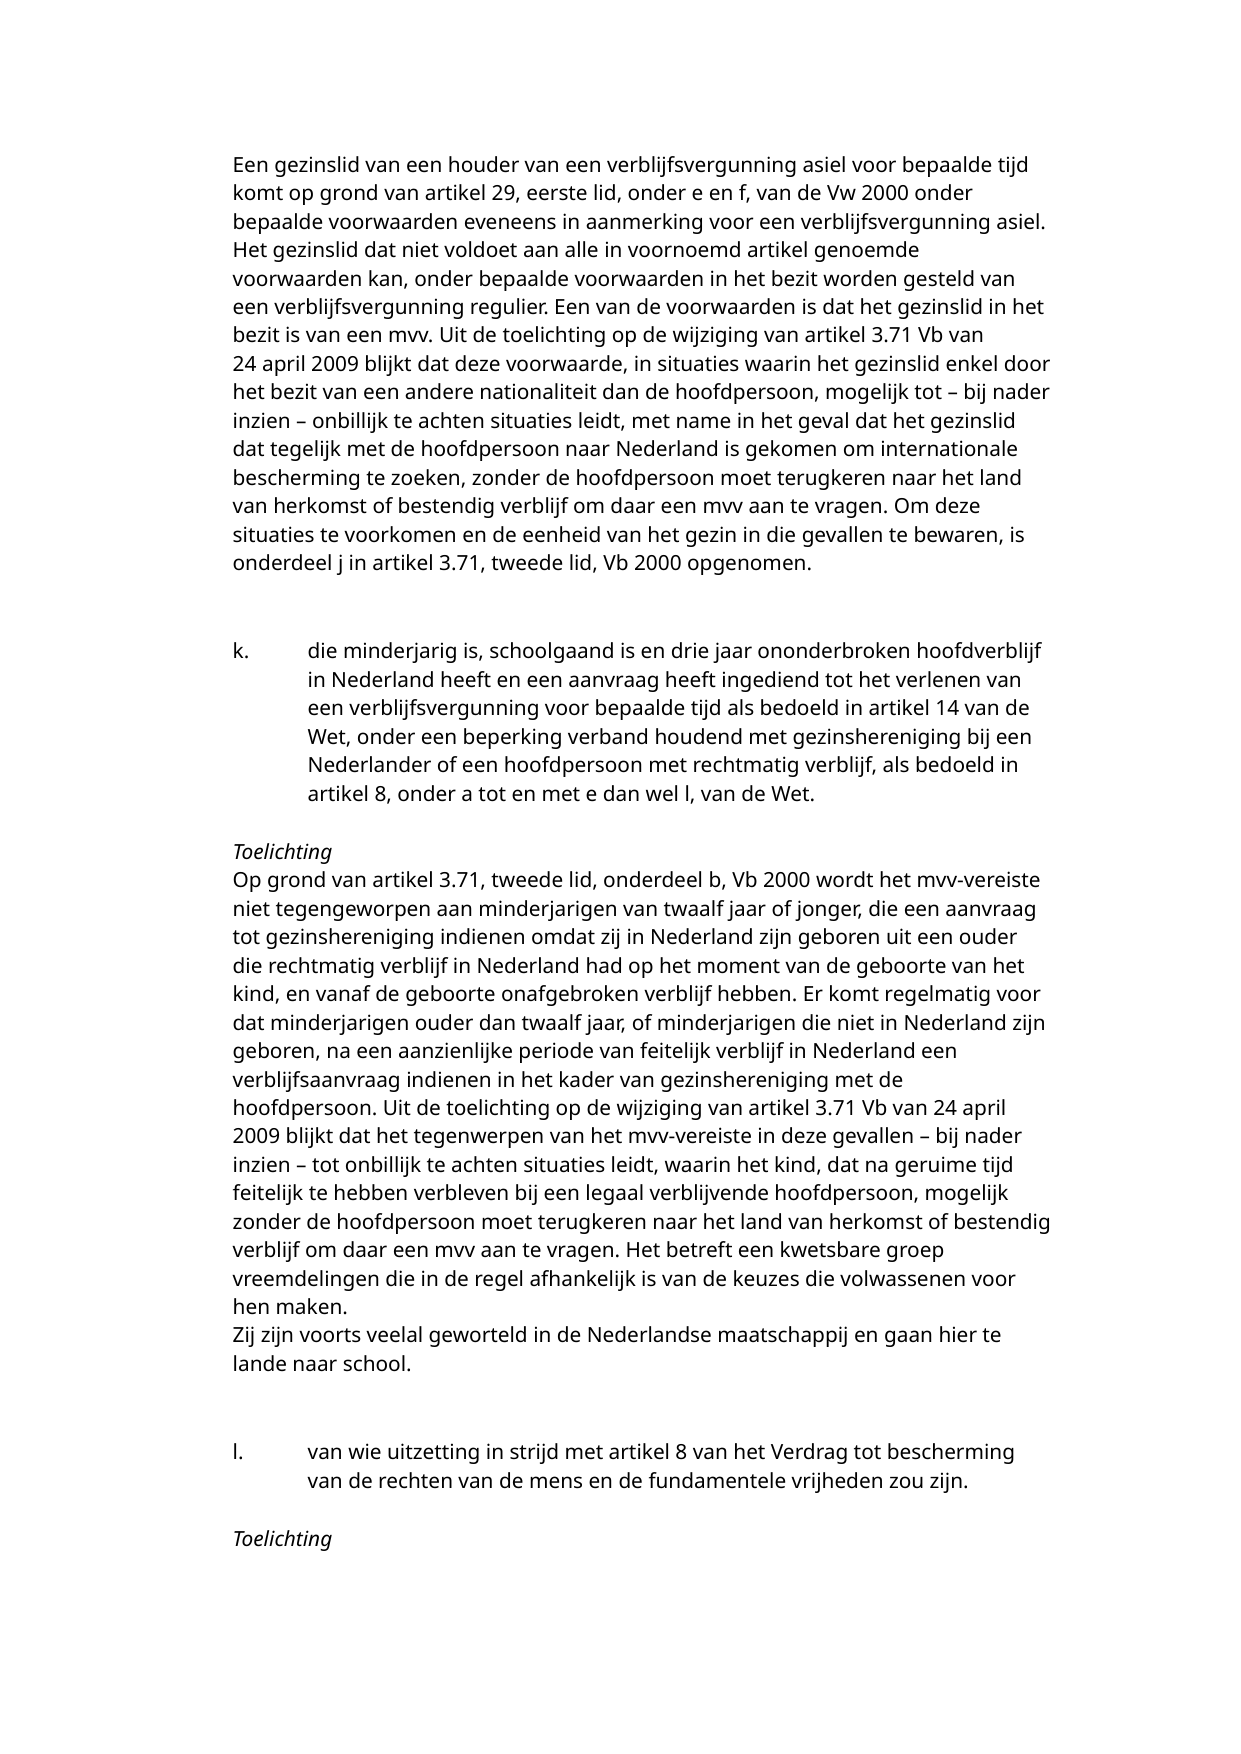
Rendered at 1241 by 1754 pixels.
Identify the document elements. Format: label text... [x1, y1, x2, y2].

list van wie uitzetting in strijd met artikel 8 van het Verdrag tot bescherming van de rechten van de mens en de fundamentele vrijheden zou zijn. [232, 1437, 1053, 1494]
text Op grond van artikel 3.71, tweede lid, onderdeel b, Vb 2000 wordt het mvv-vereiste niet tegengeworpen aan minderjarigen van twaalf jaar of jonger, die een aanvraag tot gezinshereniging indienen omdat zij in Nederland zijn geboren uit een ouder die rechtmatig verblijf in Nederland had op het moment van de geboorte van het kind, en vanaf de geboorte onafgebroken verblijf hebben. Er komt regelmatig voor dat minderjarigen ouder dan twaalf jaar, of minderjarigen die niet in Nederland zijn geboren, na een aanzienlijke periode van feitelijk verblijf in Nederland een verblijfsaanvraag indienen in het kader van gezinshereniging met de hoofdpersoon. Uit de toelichting op de wijziging van artikel 3.71 Vb van 24 april 2009 blijkt dat het tegenwerpen van het mvv-vereiste in deze gevallen – bij nader inzien – tot onbillijk te achten situaties leidt, waarin het kind, dat na geruime tijd feitelijk te hebben verbleven bij een legaal verblijvende hoofdpersoon, mogelijk zonder de hoofdpersoon moet terugkeren naar het land van herkomst of bestendig verblijf om daar een mvv aan te vragen. Het betreft een kwetsbare groep vreemdelingen die in de regel afhankelijk is van de keuzes die volwassenen voor hen maken. [232, 866, 1053, 1321]
text Een gezinslid van een houder van een verblijfsvergunning asiel voor bepaalde tijd komt op grond van artikel 29, eerste lid, onder e en f, van de Vw 2000 onder bepaalde voorwaarden eveneens in aanmerking voor een verblijfsvergunning asiel. Het gezinslid dat niet voldoet aan alle in voornoemd artikel genoemde voorwaarden kan, onder bepaalde voorwaarden in het bezit worden gesteld van een verblijfsvergunning regulier. Een van de voorwaarden is dat het gezinslid in het bezit is van een mvv. Uit de toelichting op de wijziging van artikel 3.71 Vb van 24 april 2009 blijkt dat deze voorwaarde, in situaties waarin het gezinslid enkel door het bezit van een andere nationaliteit dan de hoofdpersoon, mogelijk tot – bij nader inzien – onbillijk te achten situaties leidt, met name in het geval dat het gezinslid dat tegelijk met de hoofdpersoon naar Nederland is gekomen om internationale bescherming te zoeken, zonder de hoofdpersoon moet terugkeren naar het land van herkomst of bestendig verblijf om daar een mvv aan te vragen. Om deze situaties te voorkomen en de eenheid van het gezin in die gevallen te bewaren, is onderdeel j in artikel 3.71, tweede lid, Vb 2000 opgenomen. [232, 150, 1053, 577]
list die minderjarig is, schoolgaand is en drie jaar ononderbroken hoofdverblijf in Nederland heeft en een aanvraag heeft ingediend tot het verlenen van een verblijfsvergunning voor bepaalde tijd als bedoeld in artikel 14 van de Wet, onder een beperking verband houdend met gezinshereniging bij een Nederlander of een hoofdpersoon met rechtmatig verblijf, als bedoeld in artikel 8, onder a tot en met e dan wel l, van de Wet. [232, 637, 1053, 807]
text Toelichting [232, 1524, 1053, 1553]
text Zij zijn voorts veelal geworteld in de Nederlandse maatschappij en gaan hier te lande naar school. [232, 1321, 1053, 1377]
text Toelichting [232, 837, 1053, 866]
